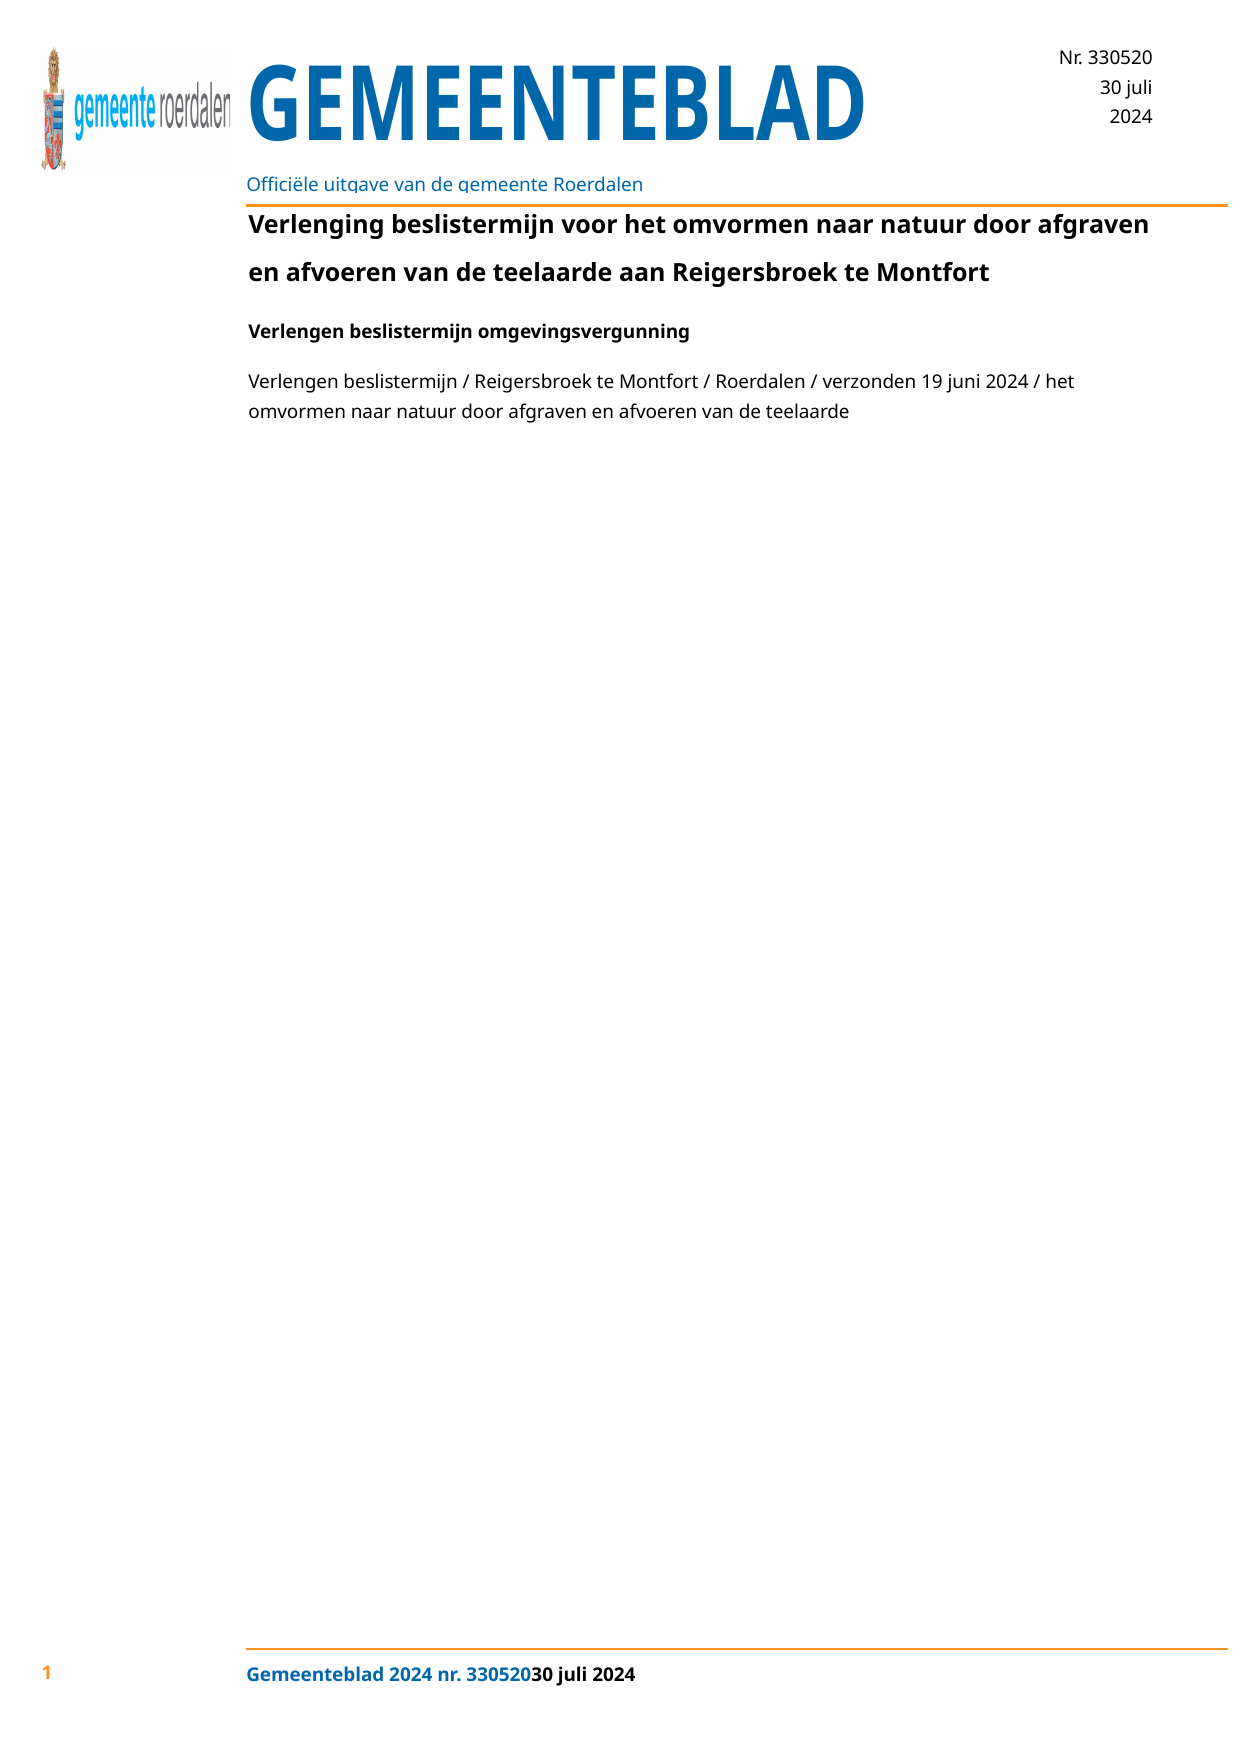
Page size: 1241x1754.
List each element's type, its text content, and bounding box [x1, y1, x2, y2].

picture [41, 47, 231, 172]
text Verlengen beslistermijn / Reigersbroek te Montfort / Roerdalen / verzonden 19 juni 2024 / het omvormen naar natuur door afgraven en afvoeren van de teelaarde [248, 368, 1152, 424]
text Verlenging beslistermijn voor het omvormen naar natuur door afgraven en afvoeren van de teelaarde aan Reigersbroek te Montfort [248, 207, 1152, 288]
text Verlengen beslistermijn omgevingsvergunning [248, 318, 1152, 344]
